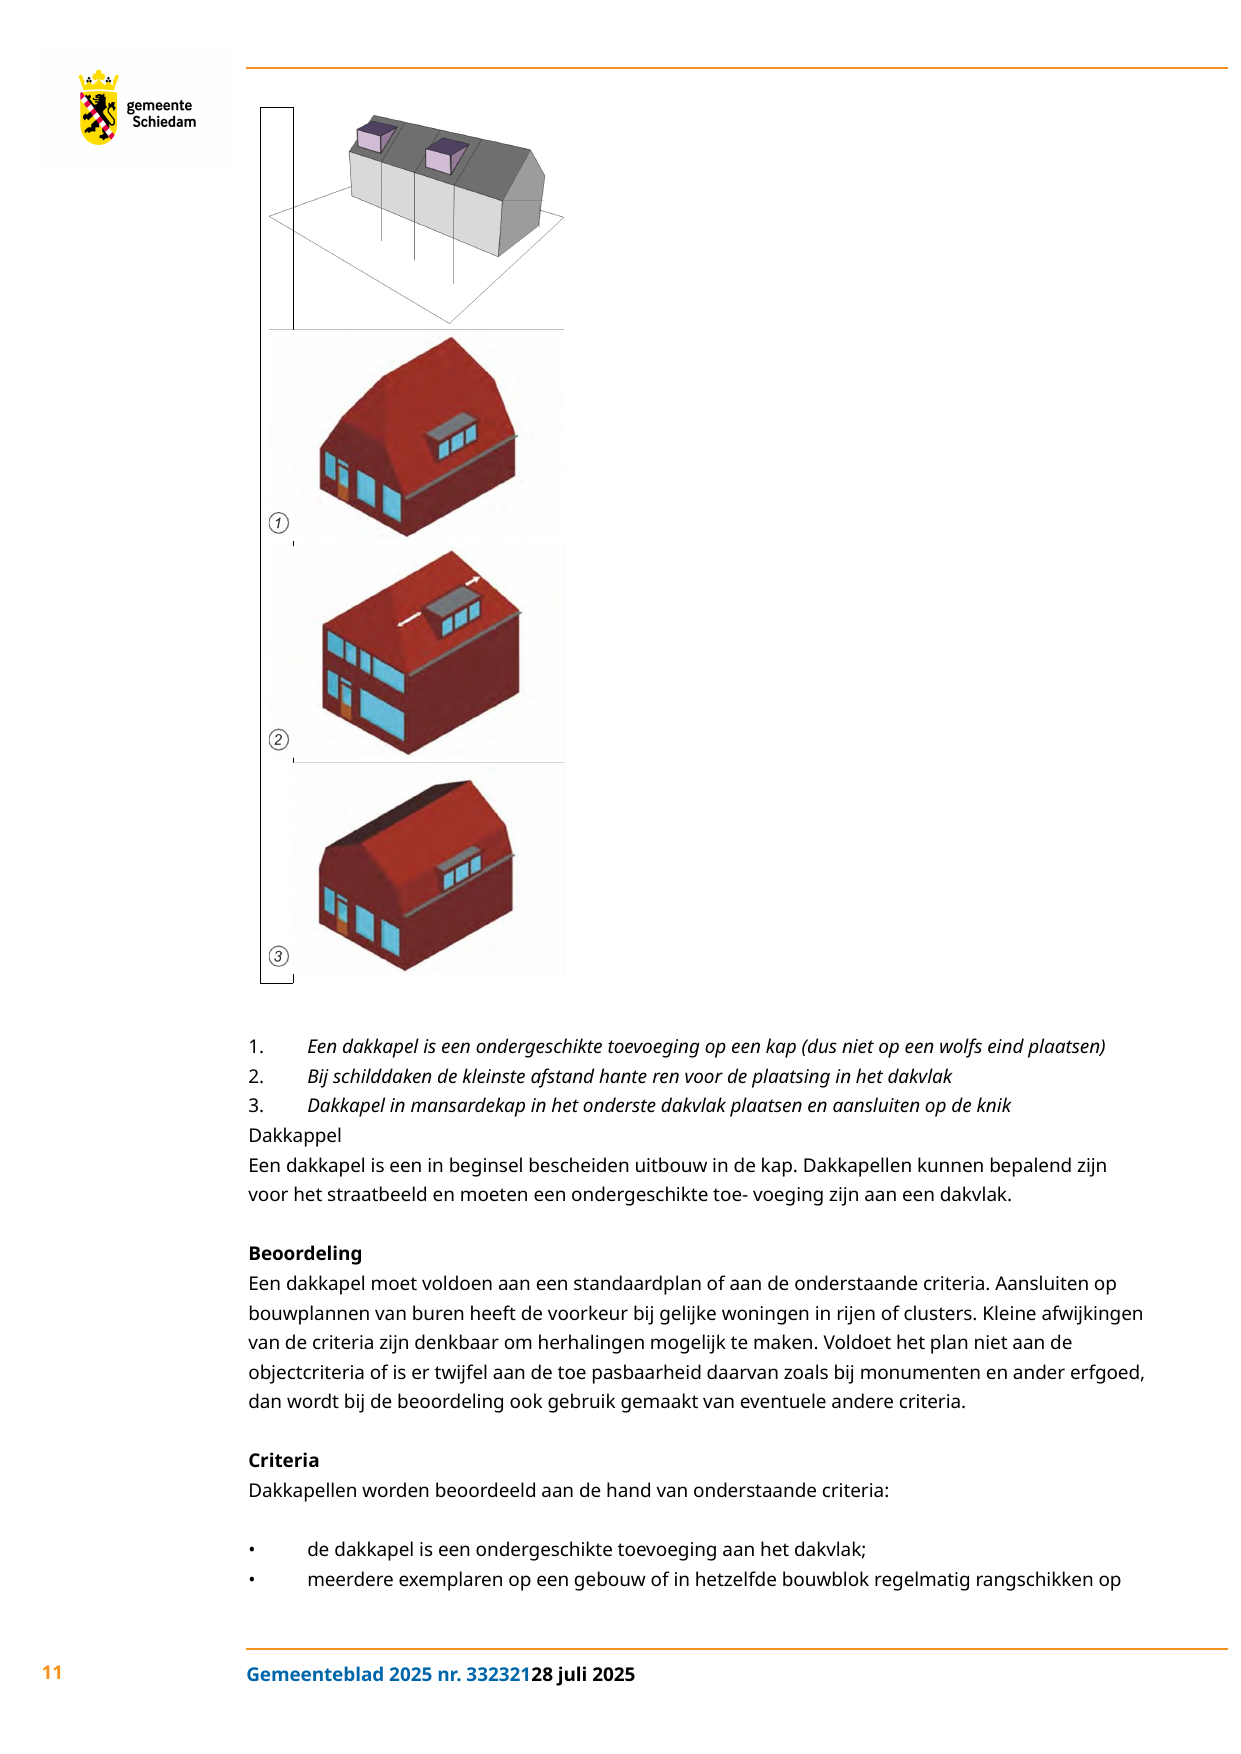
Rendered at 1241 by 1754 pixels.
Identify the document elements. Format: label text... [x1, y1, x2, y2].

list Een dakkapel is een ondergeschikte toevoeging op een kap (dus niet op een wolfs eind plaatsen) [248, 1033, 1152, 1059]
list Dakkapel in mansardekap in het onderste dakvlak plaatsen en aansluiten op de knik [248, 1093, 1152, 1118]
picture [268, 115, 565, 974]
picture [41, 47, 231, 172]
text Beoordeling [248, 1241, 1152, 1266]
text Dakkapellen worden beoordeeld aan de hand van onderstaande criteria: [248, 1477, 1152, 1503]
list de dakkapel is een ondergeschikte toevoeging aan het dakvlak; [248, 1536, 1152, 1562]
text Criteria [248, 1448, 1152, 1473]
text Dakkappel [248, 1122, 1152, 1148]
list Bij schilddaken de kleinste afstand hante ren voor de plaatsing in het dakvlak [248, 1063, 1152, 1089]
list meerdere exemplaren op een gebouw of in hetzelfde bouwblok regelmatig rangschikken op [248, 1566, 1152, 1592]
text Een dakkapel is een in beginsel bescheiden uitbouw in de kap. Dakkapellen kunnen bepalend zijn voor het straatbeeld en moeten een ondergeschikte toe- voeging zijn aan een dakvlak. [248, 1152, 1152, 1207]
text Een dakkapel moet voldoen aan een standaardplan of aan de onderstaande criteria. Aansluiten op bouwplannen van buren heeft de voorkeur bij gelijke woningen in rijen of clusters. Kleine afwijkingen van de criteria zijn denkbaar om herhalingen mogelijk te maken. Voldoet het plan niet aan de objectcriteria of is er twijfel aan de toe pasbaarheid daarvan zoals bij monumenten en ander erfgoed, dan wordt bij de beoordeling ook gebruik gemaakt van eventuele andere criteria. [248, 1270, 1152, 1414]
